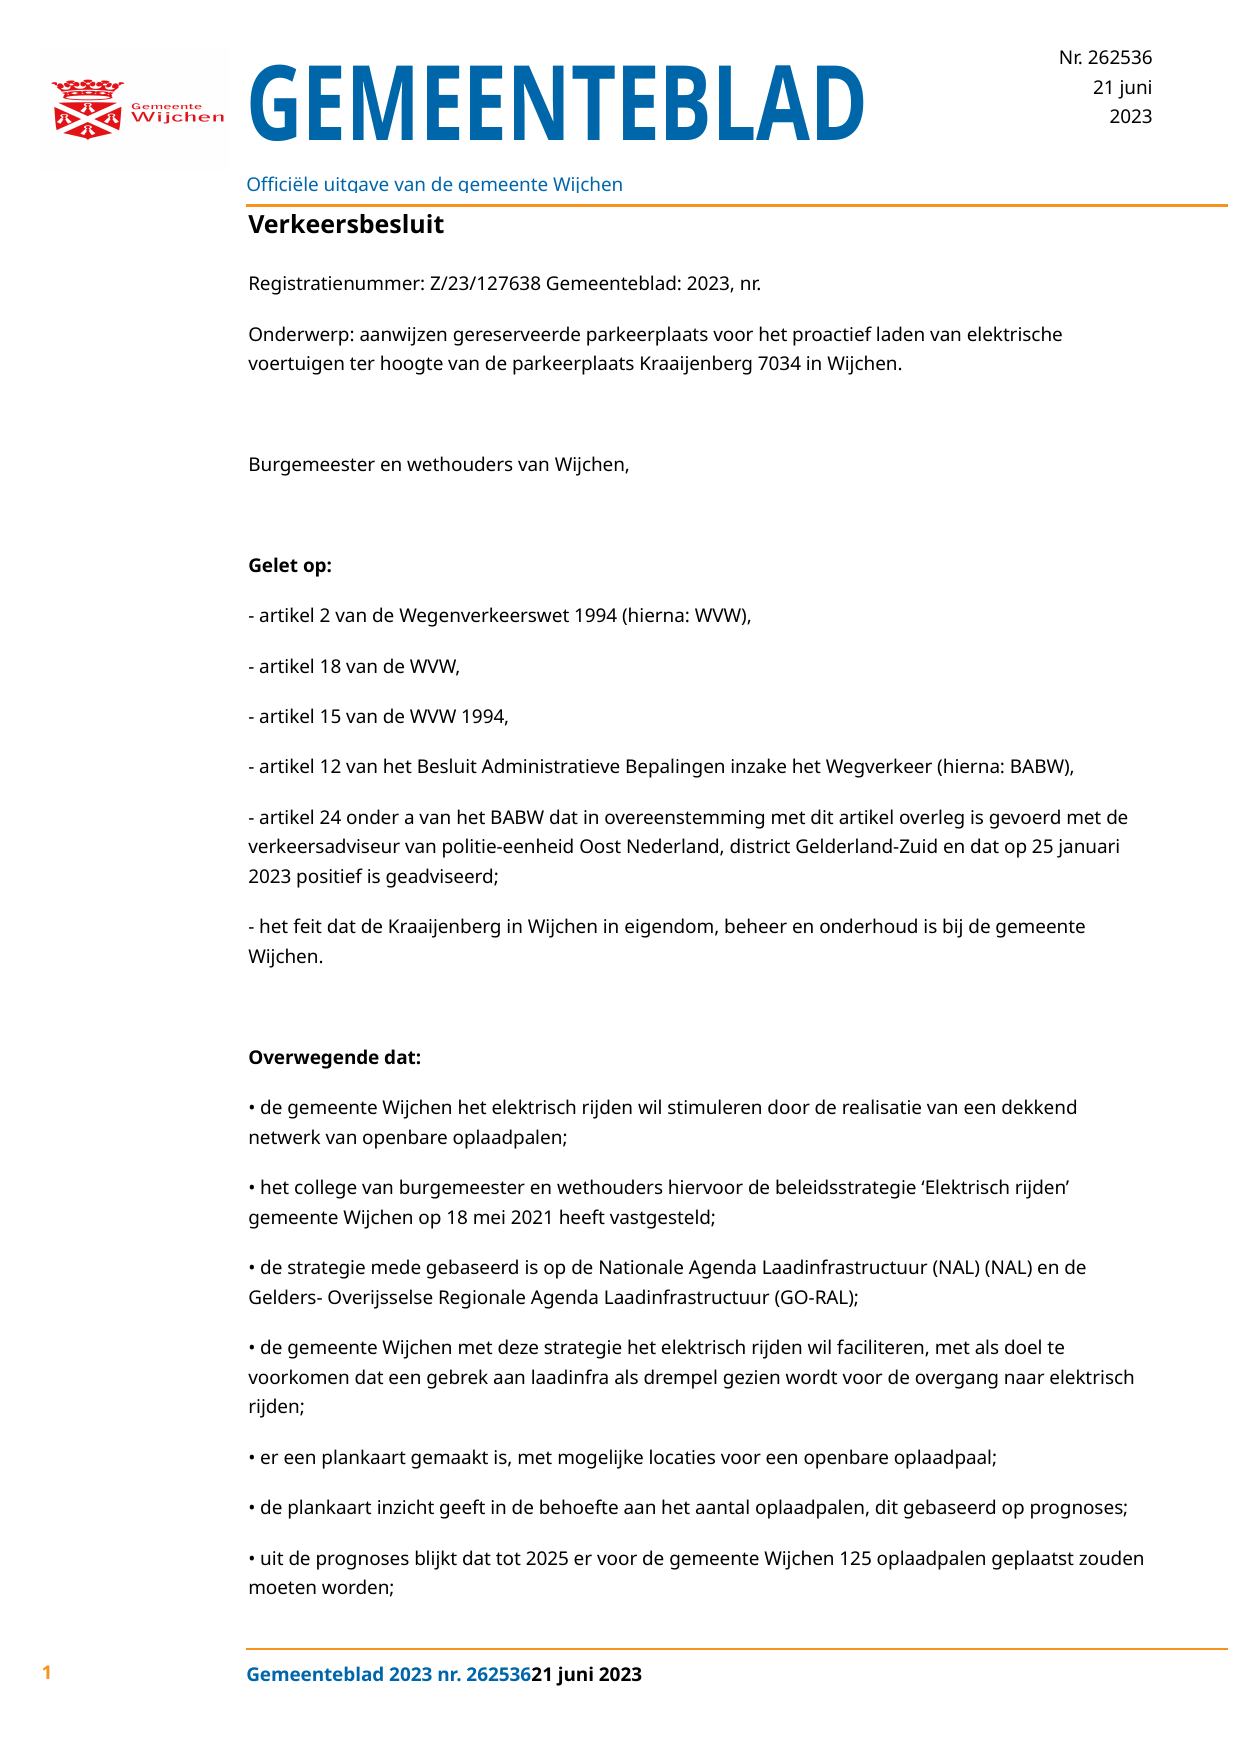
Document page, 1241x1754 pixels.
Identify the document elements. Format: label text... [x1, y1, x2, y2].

text - het feit dat de Kraaijenberg in Wijchen in eigendom, beheer en onderhoud is bij de gemeente Wijchen. [248, 914, 1152, 969]
text Burgemeester en wethouders van Wijchen, [248, 451, 1152, 477]
text Registratienummer: Z/23/127638 Gemeenteblad: 2023, nr. [248, 270, 1152, 296]
text Overwegende dat: [248, 1044, 1152, 1070]
text - artikel 2 van de Wegenverkeerswet 1994 (hierna: WVW), [248, 602, 1152, 628]
text Gelet op: [248, 552, 1152, 578]
picture [41, 47, 231, 172]
text • de strategie mede gebaseerd is op de Nationale Agenda Laadinfrastructuur (NAL) (NAL) en de Gelders- Overijsselse Regionale Agenda Laadinfrastructuur (GO-RAL); [248, 1254, 1152, 1310]
text • de gemeente Wijchen met deze strategie het elektrisch rijden wil faciliteren, met als doel te voorkomen dat een gebrek aan laadinfra als drempel gezien wordt voor de overgang naar elektrisch rijden; [248, 1334, 1152, 1419]
text • de plankaart inzicht geeft in de behoefte aan het aantal oplaadpalen, dit gebaseerd op prognoses; [248, 1494, 1152, 1520]
text Onderwerp: aanwijzen gereserveerde parkeerplaats voor het proactief laden van elektrische voertuigen ter hoogte van de parkeerplaats Kraaijenberg 7034 in Wijchen. [248, 321, 1152, 376]
text • er een plankaart gemaakt is, met mogelijke locaties voor een openbare oplaadpaal; [248, 1444, 1152, 1470]
text - artikel 24 onder a van het BABW dat in overeenstemming met dit artikel overleg is gevoerd met de verkeersadviseur van politie-eenheid Oost Nederland, district Gelderland-Zuid en dat op 25 januari 2023 positief is geadviseerd; [248, 804, 1152, 889]
text Verkeersbesluit [248, 207, 1152, 241]
text - artikel 18 van de WVW, [248, 653, 1152, 678]
text • het college van burgemeester en wethouders hiervoor de beleidsstrategie ‘Elektrisch rijden’ gemeente Wijchen op 18 mei 2021 heeft vastgesteld; [248, 1174, 1152, 1230]
text • de gemeente Wijchen het elektrisch rijden wil stimuleren door de realisatie van een dekkend netwerk van openbare oplaadpalen; [248, 1094, 1152, 1150]
text - artikel 15 van de WVW 1994, [248, 703, 1152, 729]
text - artikel 12 van het Besluit Administratieve Bepalingen inzake het Wegverkeer (hierna: BABW), [248, 754, 1152, 779]
text • uit de prognoses blijkt dat tot 2025 er voor de gemeente Wijchen 125 oplaadpalen geplaatst zouden moeten worden; [248, 1545, 1152, 1600]
